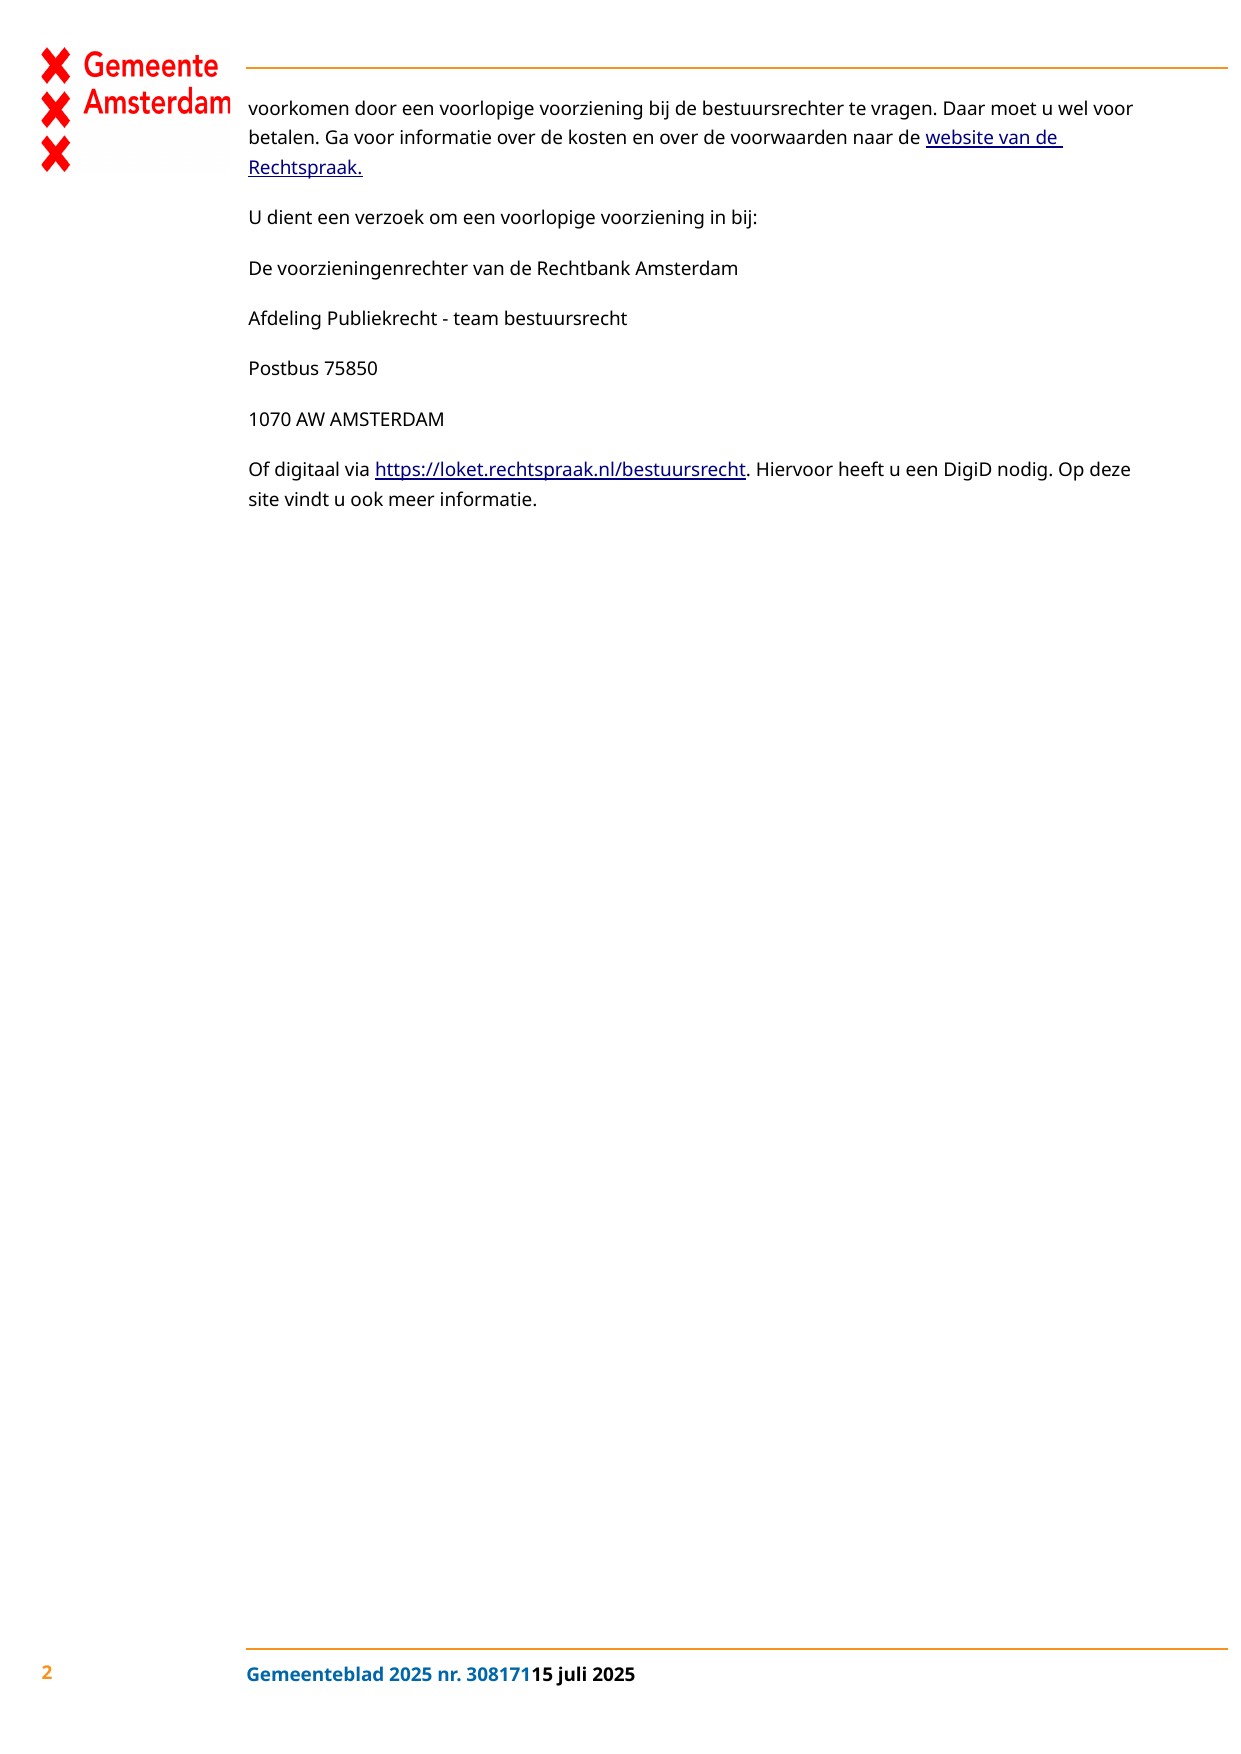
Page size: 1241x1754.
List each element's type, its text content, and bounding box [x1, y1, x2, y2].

text U dient een verzoek om een voorlopige voorziening in bij: [248, 204, 1152, 230]
text Postbus 75850 [248, 356, 1152, 381]
picture [41, 47, 231, 172]
text voorkomen door een voorlopige voorziening bij de bestuursrechter te vragen. Daar moet u wel voor betalen. Ga voor informatie over de kosten en over de voorwaarden naar de website van de Rechtspraak. [248, 95, 1152, 180]
text Of digitaal via https://loket.rechtspraak.nl/bestuursrecht. Hiervoor heeft u een DigiD nodig. Op deze site vindt u ook meer informatie. [248, 456, 1152, 512]
text Afdeling Publiekrecht - team bestuursrecht [248, 305, 1152, 331]
text De voorzieningenrechter van de Rechtbank Amsterdam [248, 255, 1152, 281]
text 1070 AW AMSTERDAM [248, 406, 1152, 432]
